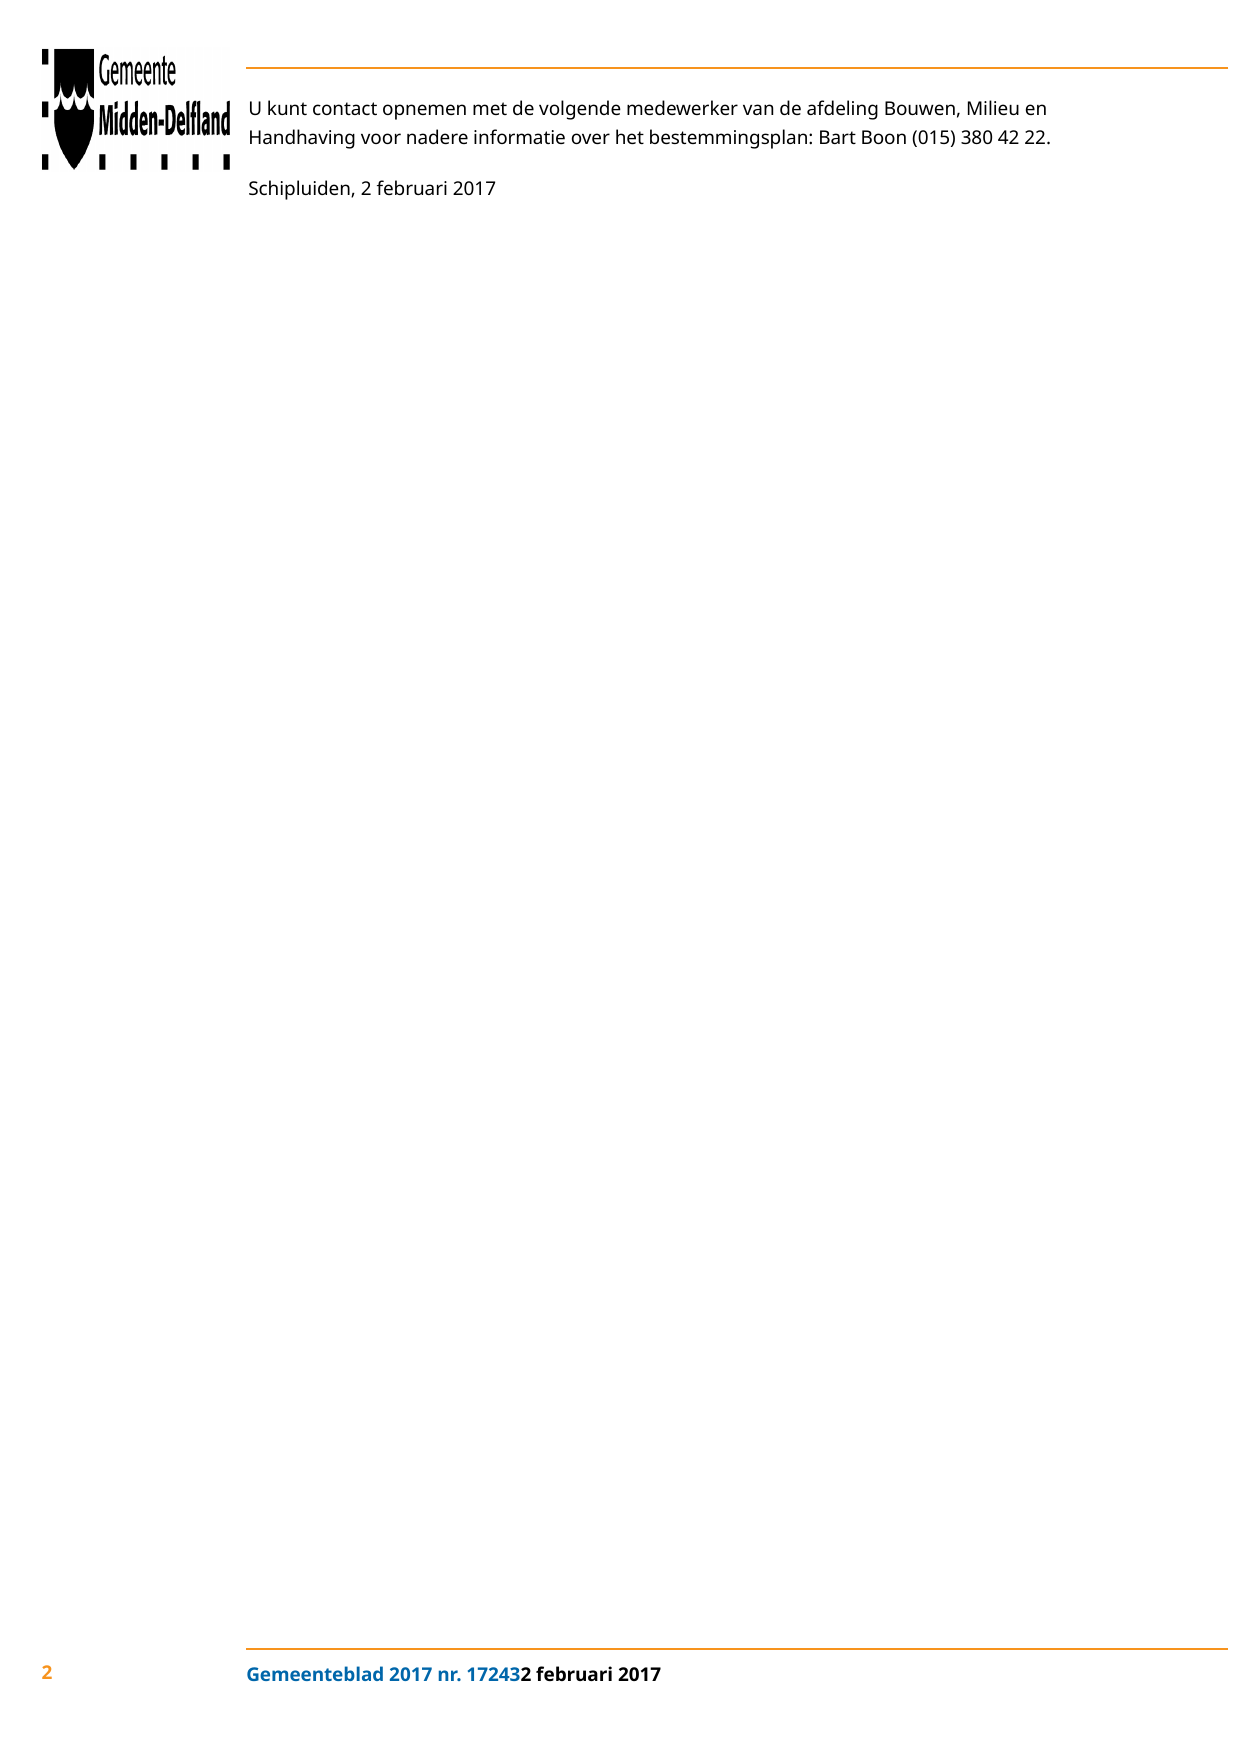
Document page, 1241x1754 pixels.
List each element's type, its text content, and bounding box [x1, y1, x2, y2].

text Schipluiden, 2 februari 2017 [248, 175, 1152, 201]
picture [41, 47, 231, 172]
text U kunt contact opnemen met de volgende medewerker van de afdeling Bouwen, Milieu en Handhaving voor nadere informatie over het bestemmingsplan: Bart Boon (015) 380 42 22. [248, 95, 1152, 150]
